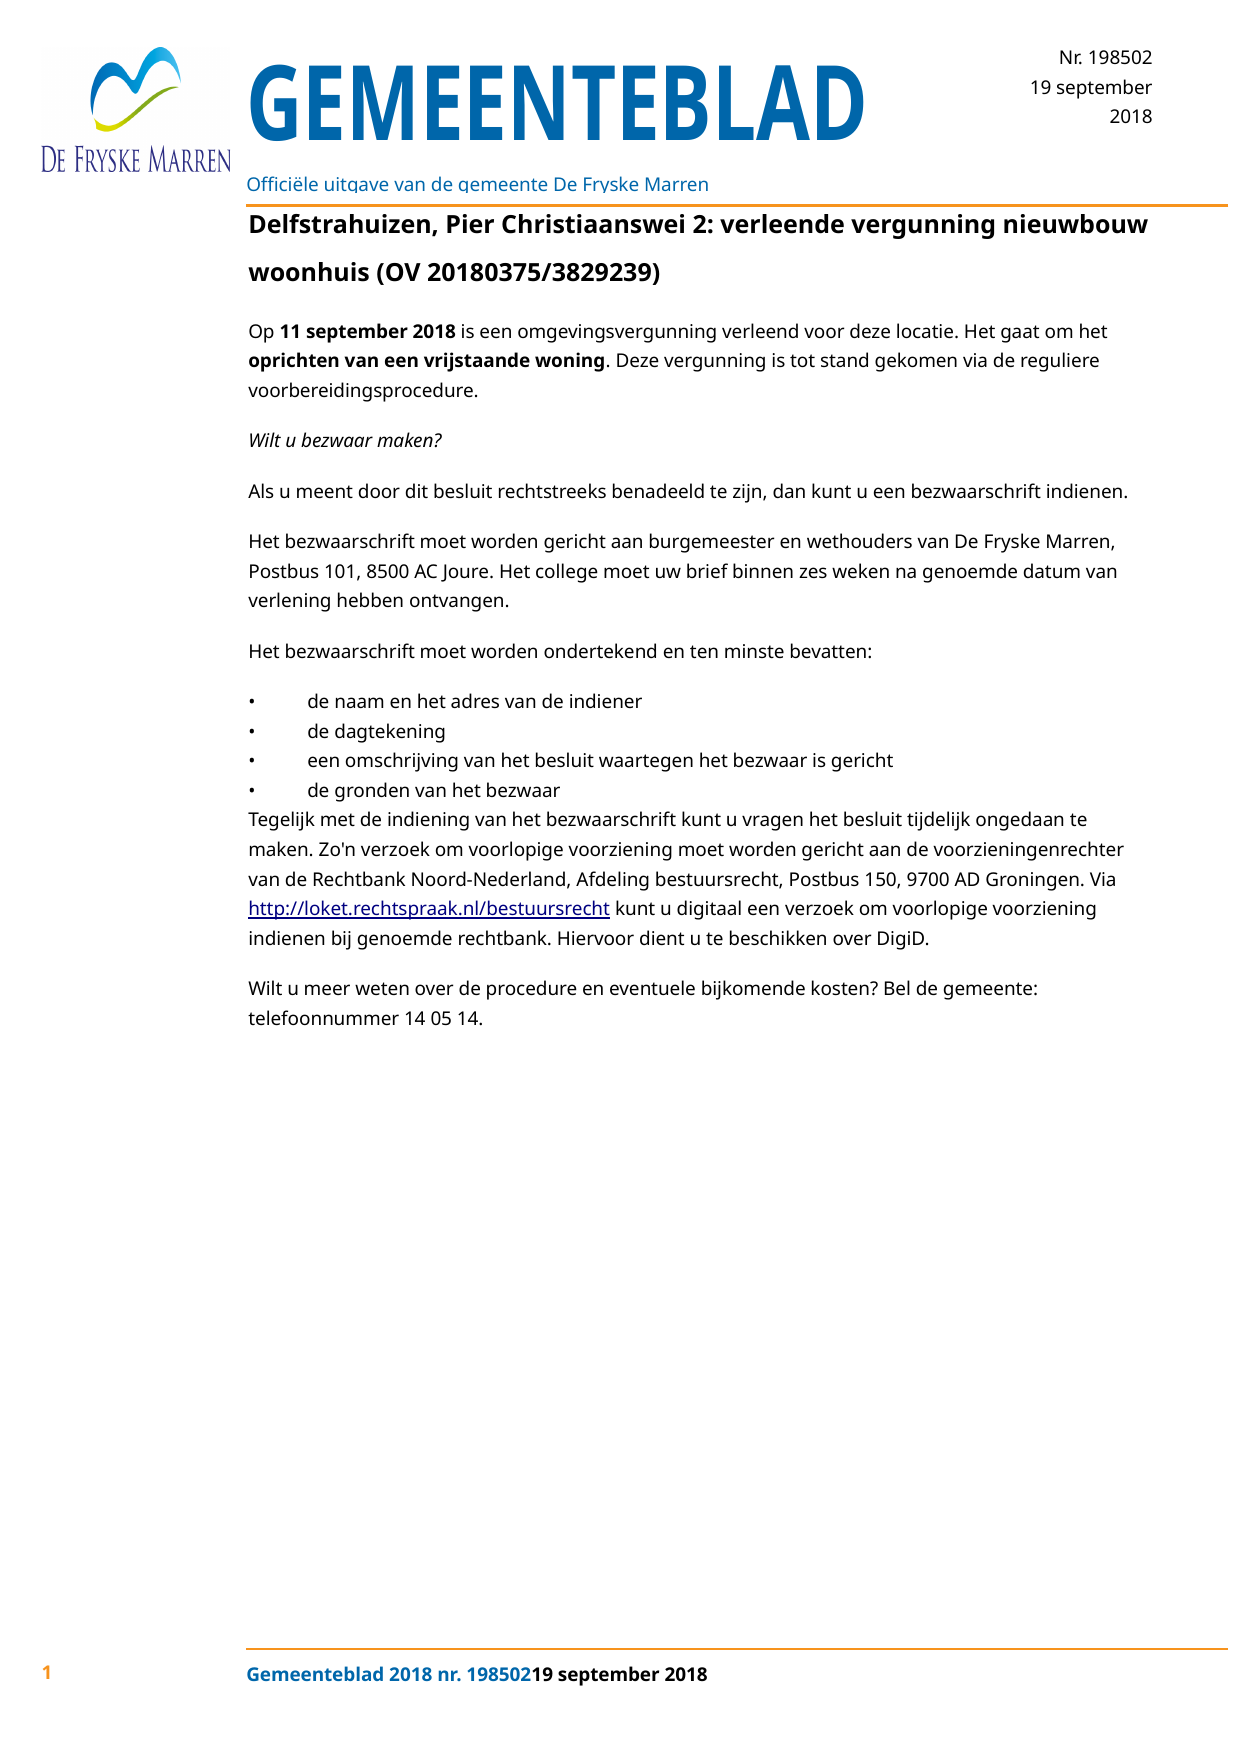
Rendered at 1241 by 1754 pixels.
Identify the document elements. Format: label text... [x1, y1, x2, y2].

text Het bezwaarschrift moet worden ondertekend en ten minste bevatten: [248, 638, 1152, 664]
list de dagtekening [248, 718, 1152, 744]
text Op 11 september 2018 is een omgevingsvergunning verleend voor deze locatie. Het gaat om het oprichten van een vrijstaande woning. Deze vergunning is tot stand gekomen via de reguliere voorbereidingsprocedure. [248, 318, 1152, 403]
text Delfstrahuizen, Pier Christiaanswei 2: verleende vergunning nieuwbouw woonhuis (OV 20180375/3829239) [248, 207, 1152, 288]
text Als u meent door dit besluit rechtstreeks benadeeld te zijn, dan kunt u een bezwaarschrift indienen. [248, 478, 1152, 504]
text Wilt u bezwaar maken? [248, 427, 1152, 453]
text Tegelijk met de indiening van het bezwaarschrift kunt u vragen het besluit tijdelijk ongedaan te maken. Zo'n verzoek om voorlopige voorziening moet worden gericht aan de voorzieningenrechter van de Rechtbank Noord-Nederland, Afdeling bestuursrecht, Postbus 150, 9700 AD Groningen. Via http://loket.rechtspraak.nl/bestuursrecht kunt u digitaal een verzoek om voorlopige voorziening indienen bij genoemde rechtbank. Hiervoor dient u te beschikken over DigiD. [248, 807, 1152, 951]
list een omschrijving van het besluit waartegen het bezwaar is gericht [248, 747, 1152, 773]
text Het bezwaarschrift moet worden gericht aan burgemeester en wethouders van De Fryske Marren, Postbus 101, 8500 AC Joure. Het college moet uw brief binnen zes weken na genoemde datum van verlening hebben ontvangen. [248, 528, 1152, 613]
picture [41, 47, 231, 172]
list de gronden van het bezwaar [248, 777, 1152, 803]
text Wilt u meer weten over de procedure en eventuele bijkomende kosten? Bel de gemeente: telefoonnummer 14 05 14. [248, 975, 1152, 1031]
list de naam en het adres van de indiener [248, 688, 1152, 714]
